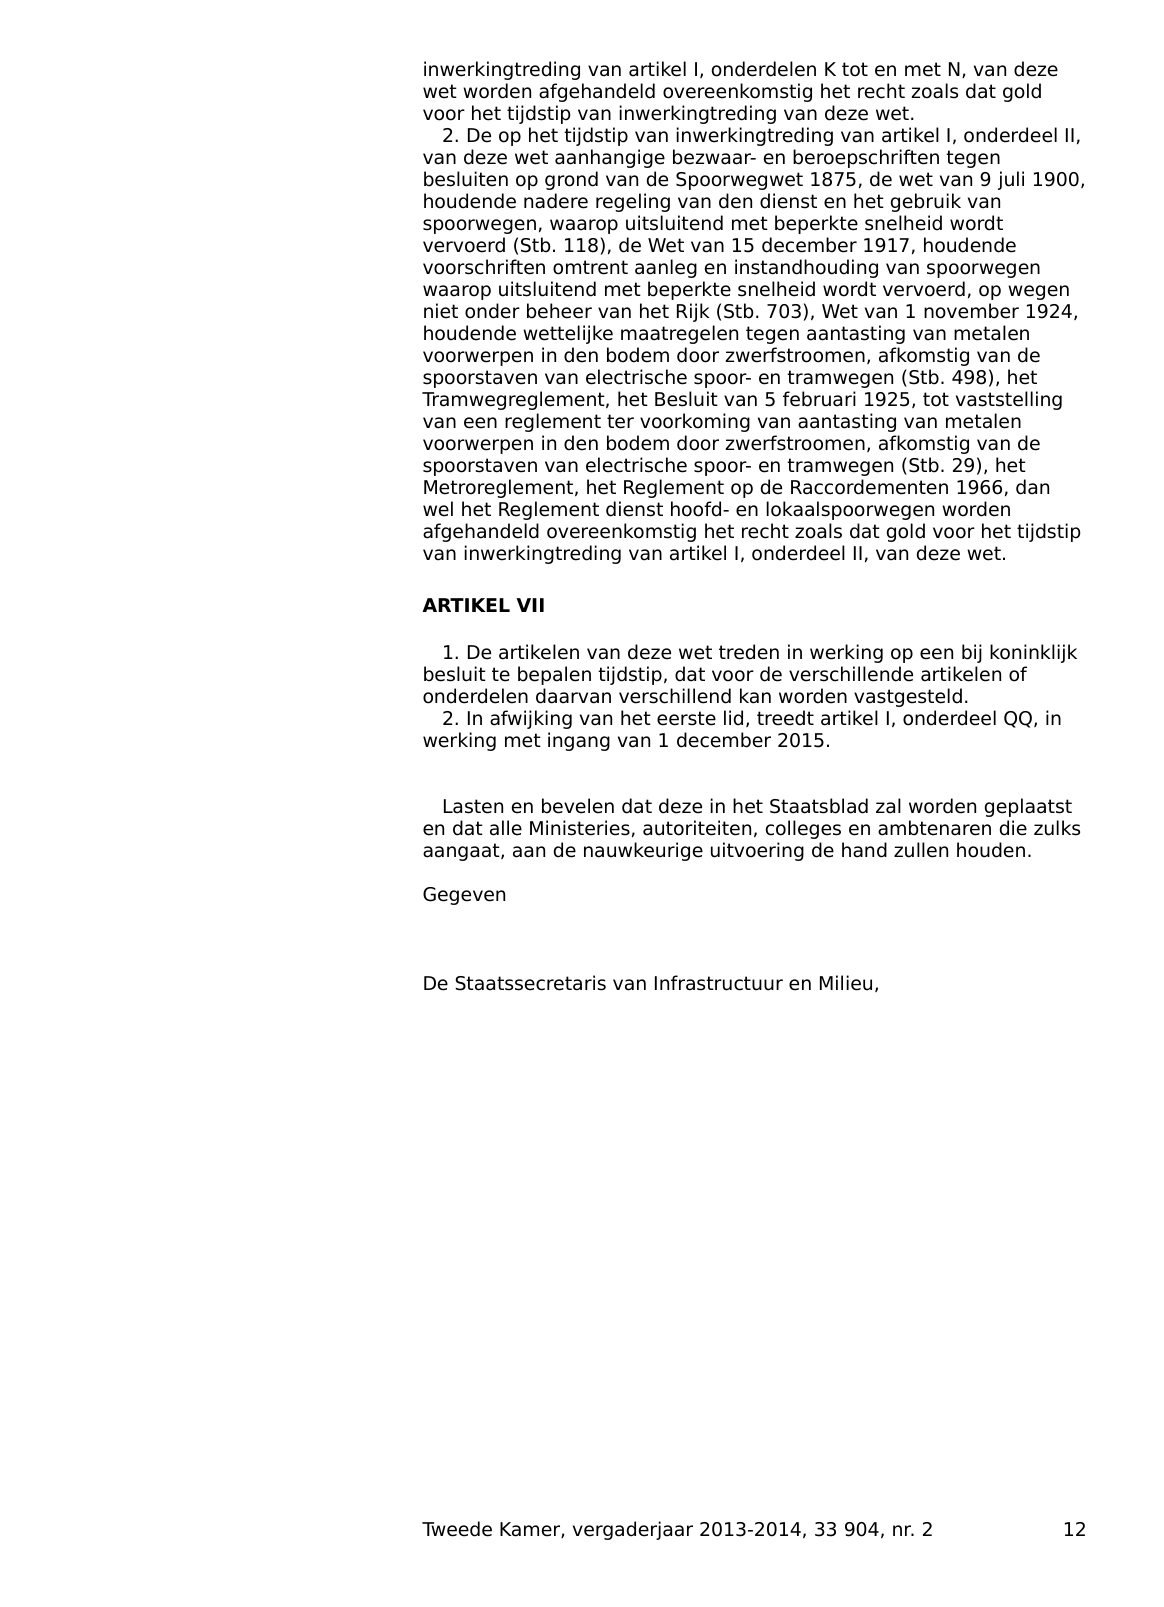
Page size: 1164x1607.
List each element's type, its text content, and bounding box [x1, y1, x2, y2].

text inwerkingtreding van artikel I, onderdelen K tot en met N, van deze wet worden afgehandeld overeenkomstig het recht zoals dat gold voor het tijdstip van inwerkingtreding van deze wet. [422, 59, 1087, 125]
text Gegeven [422, 884, 1087, 906]
text 2. De op het tijdstip van inwerkingtreding van artikel I, onderdeel II, van deze wet aanhangige bezwaar- en beroepschriften tegen besluiten op grond van de Spoorwegwet 1875, de wet van 9 juli 1900, houdende nadere regeling van den dienst en het gebruik van spoorwegen, waarop uitsluitend met beperkte snelheid wordt vervoerd (Stb. 118), de Wet van 15 december 1917, houdende voorschriften omtrent aanleg en instandhouding van spoorwegen waarop uitsluitend met beperkte snelheid wordt vervoerd, op wegen niet onder beheer van het Rijk (Stb. 703), Wet van 1 november 1924, houdende wettelijke maatregelen tegen aantasting van metalen voorwerpen in den bodem door zwerfstroomen, afkomstig van de spoorstaven van electrische spoor- en tramwegen (Stb. 498), het Tramwegreglement, het Besluit van 5 februari 1925, tot vaststelling van een reglement ter voorkoming van aantasting van metalen voorwerpen in den bodem door zwerfstroomen, afkomstig van de spoorstaven van electrische spoor- en tramwegen (Stb. 29), het Metroreglement, het Reglement op de Raccordementen 1966, dan wel het Reglement dienst hoofd- en lokaalspoorwegen worden afgehandeld overeenkomstig het recht zoals dat gold voor het tijdstip van inwerkingtreding van artikel I, onderdeel II, van deze wet. [422, 125, 1087, 564]
text De Staatssecretaris van Infrastructuur en Milieu, [422, 972, 1087, 994]
subtitle ARTIKEL VII [422, 594, 1087, 617]
text 1. De artikelen van deze wet treden in werking op een bij koninklijk besluit te bepalen tijdstip, dat voor de verschillende artikelen of onderdelen daarvan verschillend kan worden vastgesteld. [422, 642, 1087, 707]
text 2. In afwijking van het eerste lid, treedt artikel I, onderdeel QQ, in werking met ingang van 1 december 2015. [422, 707, 1087, 751]
text Lasten en bevelen dat deze in het Staatsblad zal worden geplaatst en dat alle Ministeries, autoriteiten, colleges en ambtenaren die zulks aangaat, aan de nauwkeurige uitvoering de hand zullen houden. [422, 796, 1087, 862]
